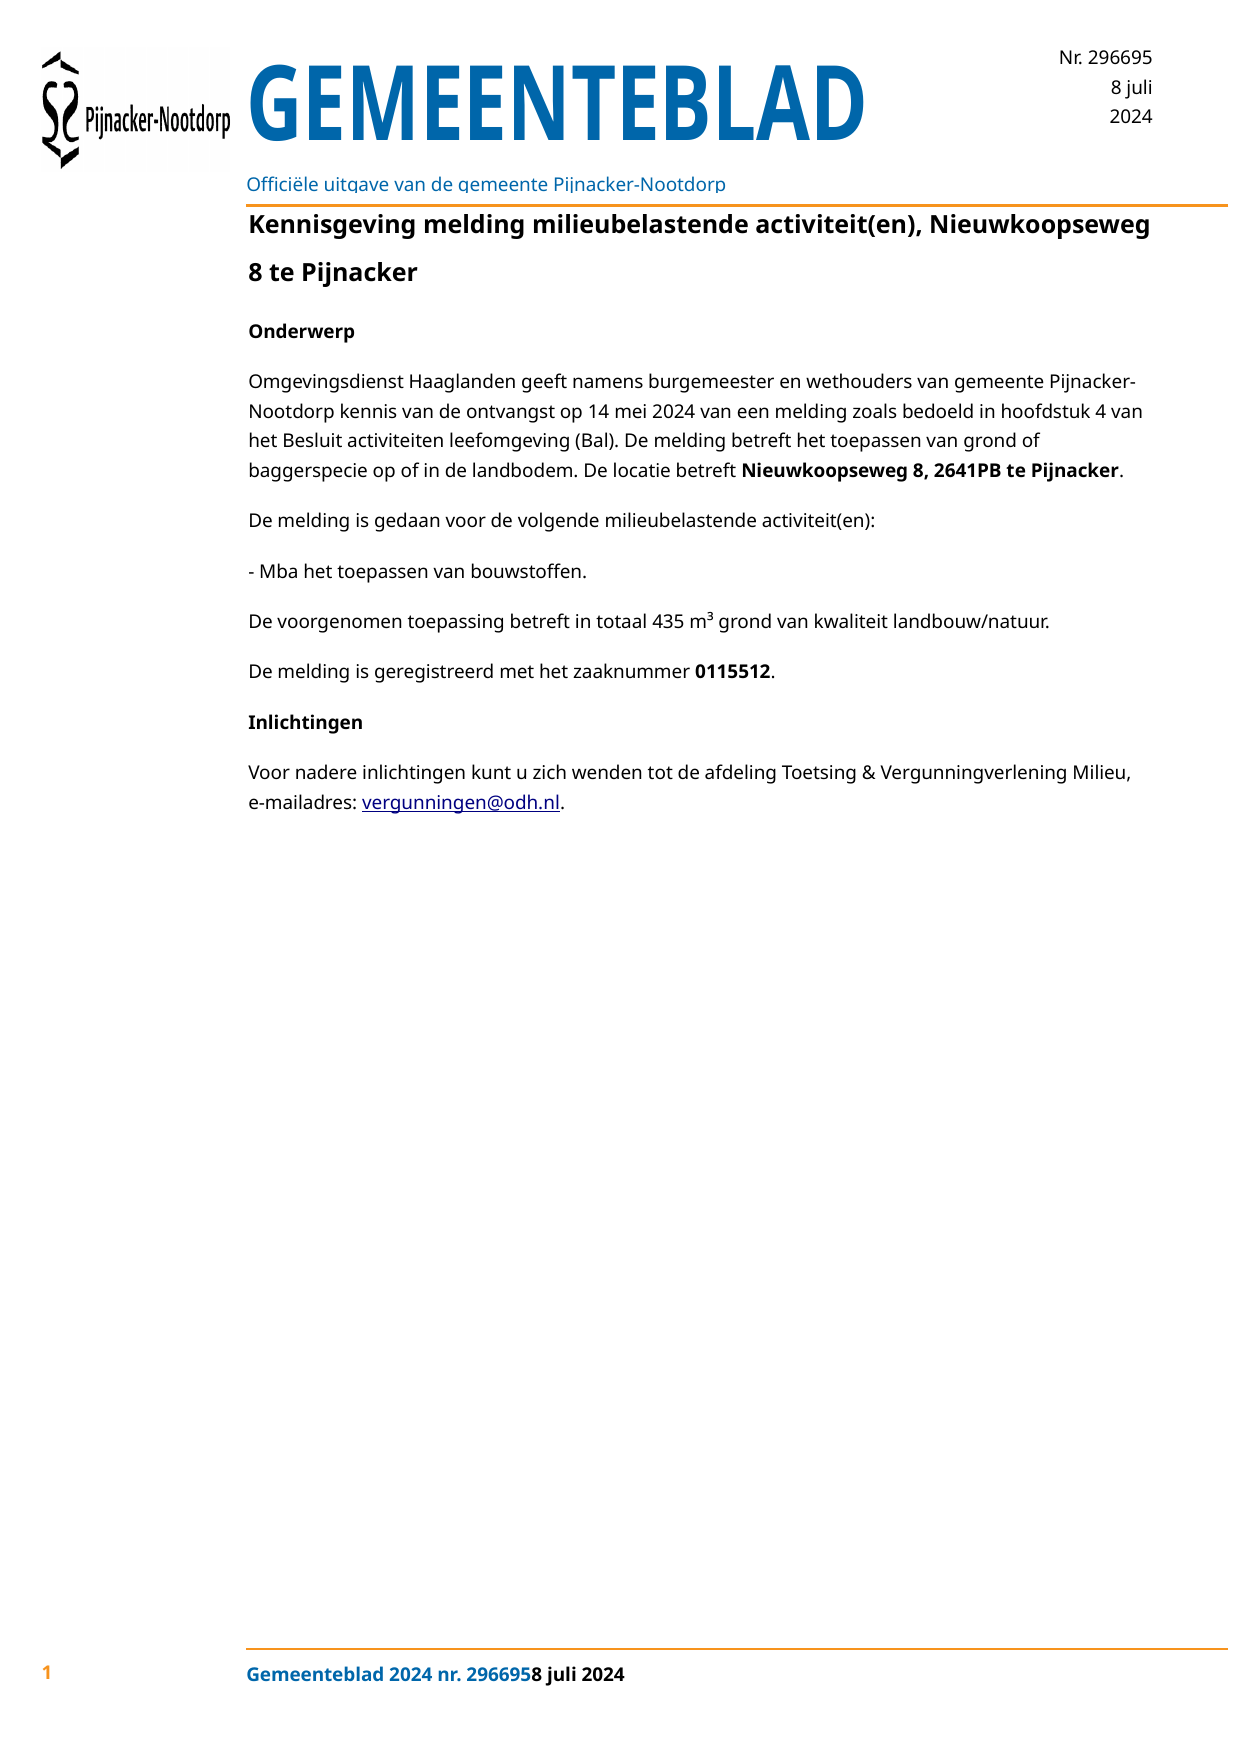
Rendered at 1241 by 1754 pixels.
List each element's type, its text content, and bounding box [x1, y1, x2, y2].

picture [41, 47, 231, 172]
text Omgevingsdienst Haaglanden geeft namens burgemeester en wethouders van gemeente Pijnacker-Nootdorp kennis van de ontvangst op 14 mei 2024 van een melding zoals bedoeld in hoofdstuk 4 van het Besluit activiteiten leefomgeving (Bal). De melding betreft het toepassen van grond of baggerspecie op of in de landbodem. De locatie betreft Nieuwkoopseweg 8, 2641PB te Pijnacker. [248, 368, 1152, 483]
text Voor nadere inlichtingen kunt u zich wenden tot de afdeling Toetsing & Vergunningverlening Milieu, e-mailadres: vergunningen@odh.nl. [248, 759, 1152, 815]
text Onderwerp [248, 318, 1152, 344]
text - Mba het toepassen van bouwstoffen. [248, 558, 1152, 584]
text Inlichtingen [248, 709, 1152, 735]
text Kennisgeving melding milieubelastende activiteit(en), Nieuwkoopseweg 8 te Pijnacker [248, 207, 1152, 288]
text De melding is gedaan voor de volgende milieubelastende activiteit(en): [248, 507, 1152, 533]
text De voorgenomen toepassing betreft in totaal 435 m³ grond van kwaliteit landbouw/natuur. [248, 608, 1152, 634]
text De melding is geregistreerd met het zaaknummer 0115512. [248, 659, 1152, 684]
